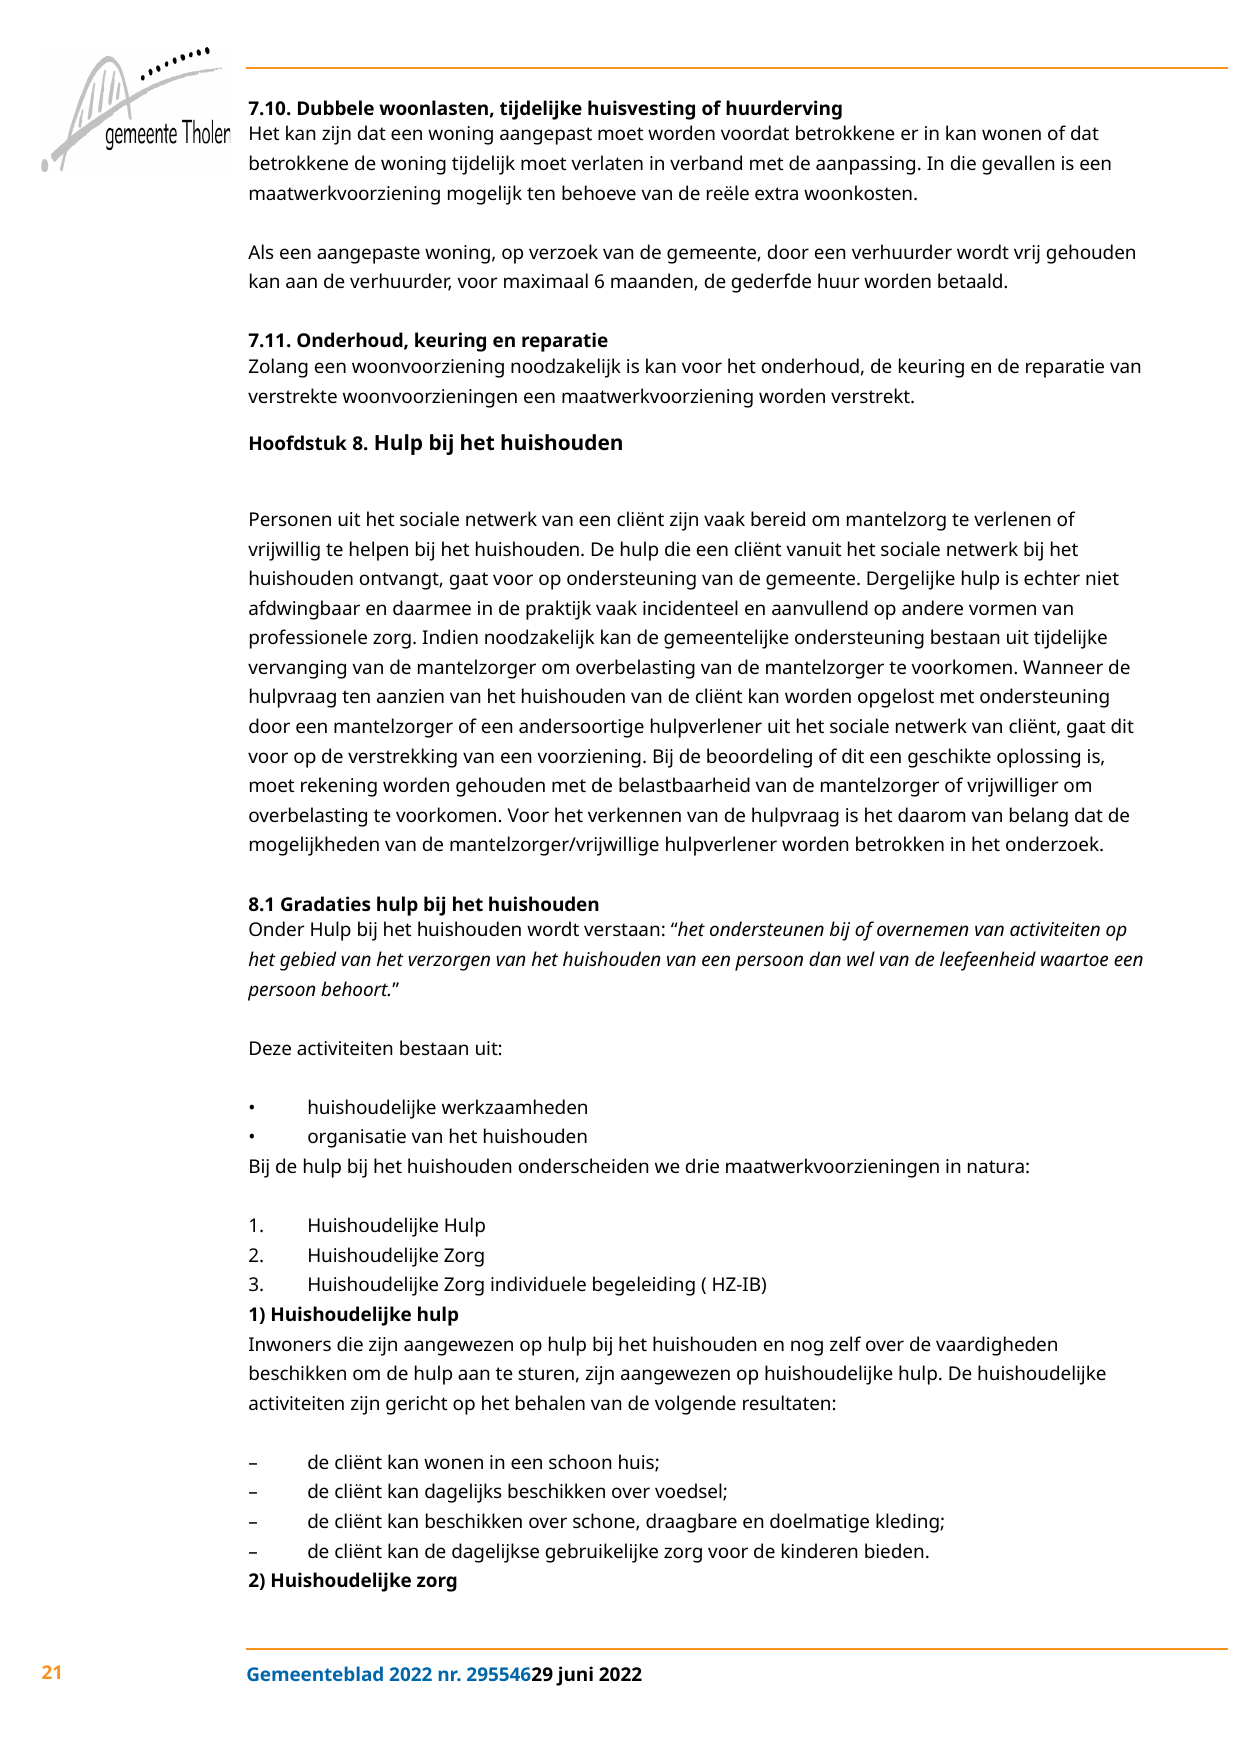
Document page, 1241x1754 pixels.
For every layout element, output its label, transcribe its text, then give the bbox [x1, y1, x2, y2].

text 2) Huishoudelijke zorg [248, 1567, 1152, 1593]
text Inwoners die zijn aangewezen op hulp bij het huishouden en nog zelf over de vaardigheden beschikken om de hulp aan te sturen, zijn aangewezen op huishoudelijke hulp. De huishoudelijke activiteiten zijn gericht op het behalen van de volgende resultaten: [248, 1331, 1152, 1416]
text 1) Huishoudelijke hulp [248, 1301, 1152, 1327]
text 8.1 Gradaties hulp bij het huishouden [248, 891, 1152, 917]
text Bij de hulp bij het huishouden onderscheiden we drie maatwerkvoorzieningen in natura: [248, 1153, 1152, 1179]
text Onder Hulp bij het huishouden wordt verstaan: “het ondersteunen bij of overnemen van activiteiten op het gebied van het verzorgen van het huishouden van een persoon dan wel van de leefeenheid waartoe een persoon behoort.” [248, 917, 1152, 1001]
text Het kan zijn dat een woning aangepast moet worden voordat betrokkene er in kan wonen of dat betrokkene de woning tijdelijk moet verlaten in verband met de aanpassing. In die gevallen is een maatwerkvoorziening mogelijk ten behoeve van de reële extra woonkosten. [248, 121, 1152, 205]
text Personen uit het sociale netwerk van een cliënt zijn vaak bereid om mantelzorg te verlenen of vrijwillig te helpen bij het huishouden. De hulp die een cliënt vanuit het sociale netwerk bij het huishouden ontvangt, gaat voor op ondersteuning van de gemeente. Dergelijke hulp is echter niet afdwingbaar en daarmee in de praktijk vaak incidenteel en aanvullend op andere vormen van professionele zorg. Indien noodzakelijk kan de gemeentelijke ondersteuning bestaan uit tijdelijke vervanging van de mantelzorger om overbelasting van de mantelzorger te voorkomen. Wanneer de hulpvraag ten aanzien van het huishouden van de cliënt kan worden opgelost met ondersteuning door een mantelzorger of een andersoortige hulpverlener uit het sociale netwerk van cliënt, gaat dit voor op de verstrekking van een voorziening. Bij de beoordeling of dit een geschikte oplossing is, moet rekening worden gehouden met de belastbaarheid van de mantelzorger of vrijwilliger om overbelasting te voorkomen. Voor het verkennen van de hulpvraag is het daarom van belang dat de mogelijkheden van de mantelzorger/vrijwillige hulpverlener worden betrokken in het onderzoek. [248, 506, 1152, 857]
list de cliënt kan wonen in een schoon huis; [248, 1449, 1152, 1475]
text 7.11. Onderhoud, keuring en reparatie [248, 328, 1152, 353]
text Deze activiteiten bestaan uit: [248, 1035, 1152, 1061]
text Hoofdstuk 8. Hulp bij het huishouden [248, 428, 1152, 457]
list huishoudelijke werkzaamheden [248, 1094, 1152, 1120]
list organisatie van het huishouden [248, 1124, 1152, 1149]
list Huishoudelijke Zorg [248, 1242, 1152, 1268]
text Zolang een woonvoorziening noodzakelijk is kan voor het onderhoud, de keuring en de reparatie van verstrekte woonvoorzieningen een maatwerkvoorziening worden verstrekt. [248, 353, 1152, 409]
list de cliënt kan beschikken over schone, draagbare en doelmatige kleding; [248, 1508, 1152, 1534]
picture [41, 47, 231, 172]
list de cliënt kan de dagelijkse gebruikelijke zorg voor de kinderen bieden. [248, 1538, 1152, 1563]
text 7.10. Dubbele woonlasten, tijdelijke huisvesting of huurderving [248, 95, 1152, 121]
list Huishoudelijke Hulp [248, 1212, 1152, 1238]
list de cliënt kan dagelijks beschikken over voedsel; [248, 1479, 1152, 1504]
list Huishoudelijke Zorg individuele begeleiding ( HZ-IB) [248, 1272, 1152, 1297]
text Als een aangepaste woning, op verzoek van de gemeente, door een verhuurder wordt vrij gehouden kan aan de verhuurder, voor maximaal 6 maanden, de gederfde huur worden betaald. [248, 239, 1152, 294]
